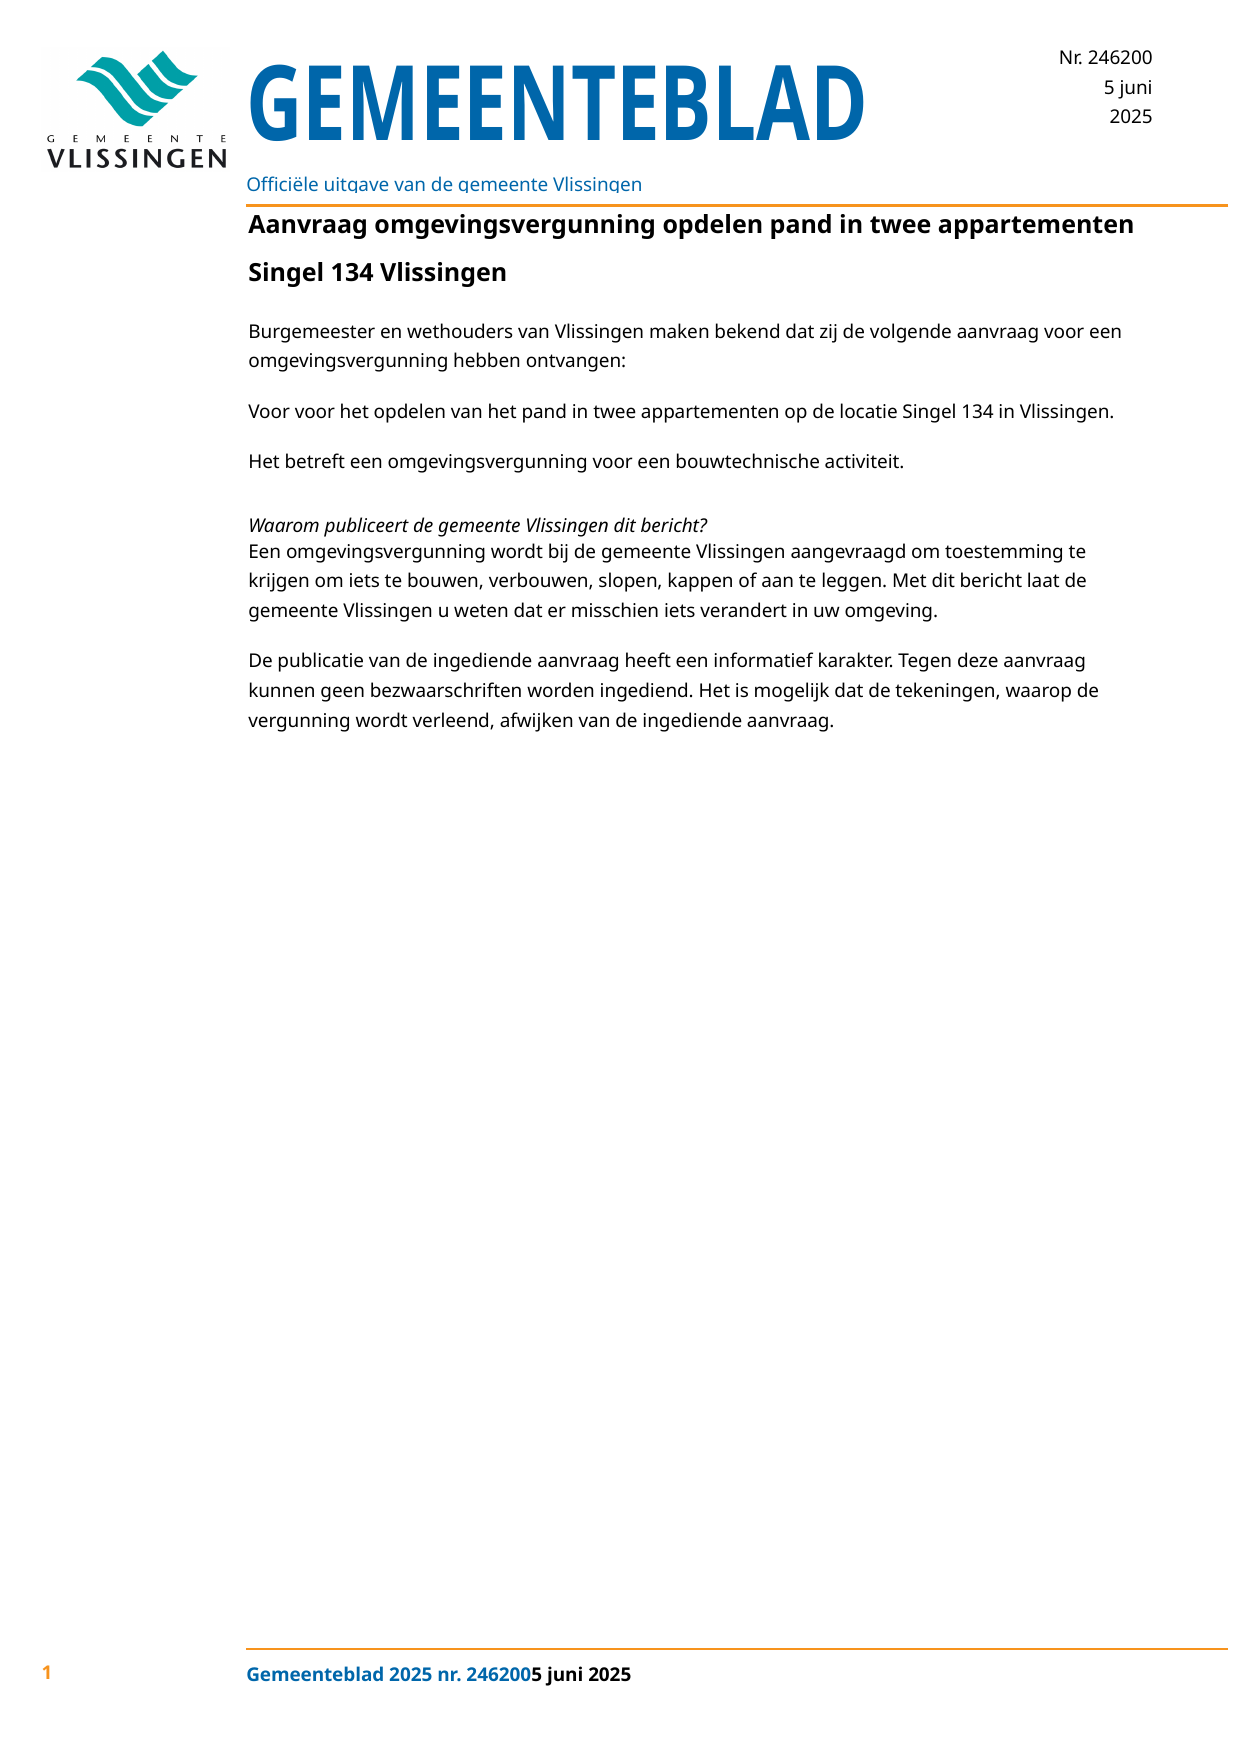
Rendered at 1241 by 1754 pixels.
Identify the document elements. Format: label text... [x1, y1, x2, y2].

text Burgemeester en wethouders van Vlissingen maken bekend dat zij de volgende aanvraag voor een omgevingsvergunning hebben ontvangen: [248, 318, 1152, 373]
text Aanvraag omgevingsvergunning opdelen pand in twee appartementen Singel 134 Vlissingen [248, 207, 1152, 288]
text Een omgevingsvergunning wordt bij de gemeente Vlissingen aangevraagd om toestemming te krijgen om iets te bouwen, verbouwen, slopen, kappen of aan te leggen. Met dit bericht laat de gemeente Vlissingen u weten dat er misschien iets verandert in uw omgeving. [248, 538, 1152, 623]
text Het betreft een omgevingsvergunning voor een bouwtechnische activiteit. [248, 448, 1152, 474]
text Voor voor het opdelen van het pand in twee appartementen op de locatie Singel 134 in Vlissingen. [248, 398, 1152, 424]
text Waarom publiceert de gemeente Vlissingen dit bericht? [248, 512, 1152, 538]
text De publicatie van de ingediende aanvraag heeft een informatief karakter. Tegen deze aanvraag kunnen geen bezwaarschriften worden ingediend. Het is mogelijk dat de tekeningen, waarop de vergunning wordt verleend, afwijken van de ingediende aanvraag. [248, 648, 1152, 732]
picture [41, 47, 231, 172]
